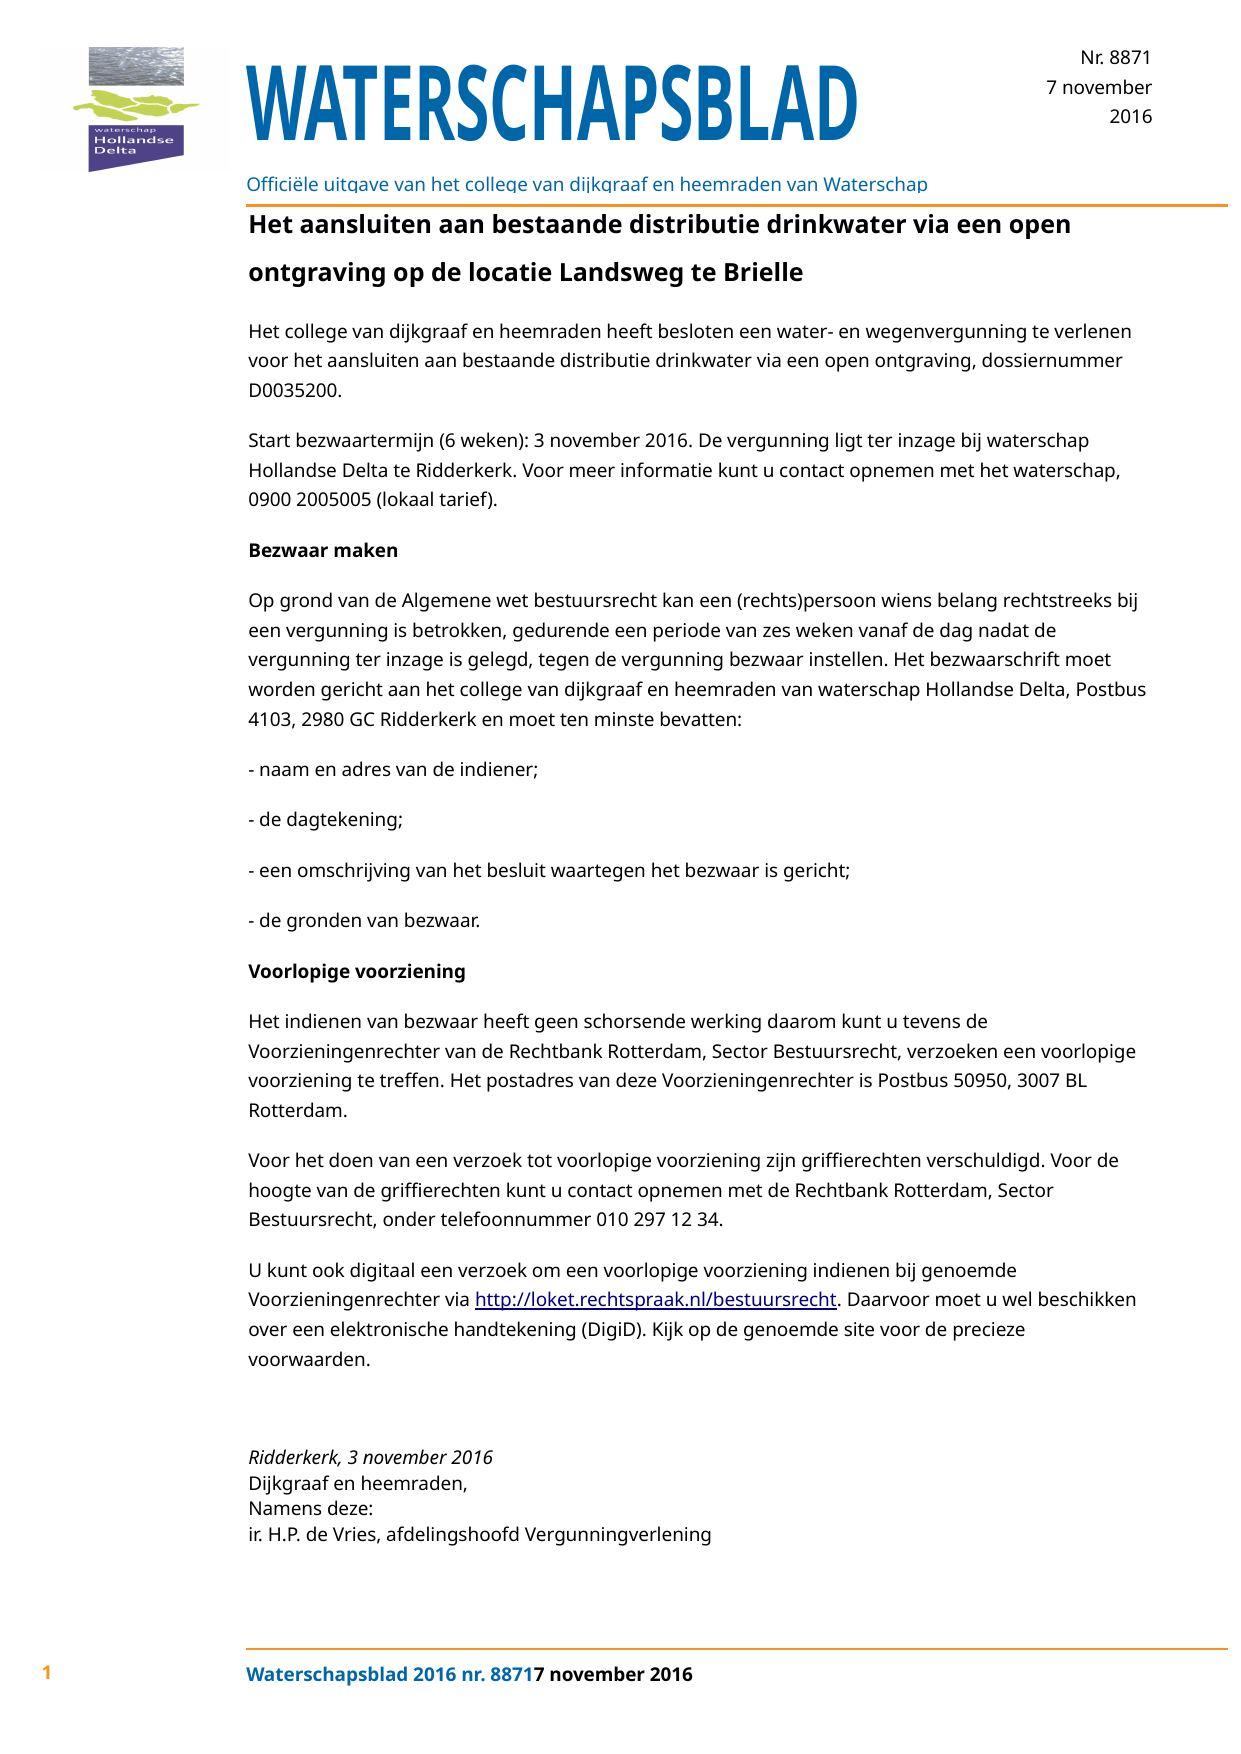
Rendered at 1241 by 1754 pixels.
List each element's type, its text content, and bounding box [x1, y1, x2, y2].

text - de gronden van bezwaar. [248, 907, 1152, 933]
text Het indienen van bezwaar heeft geen schorsende werking daarom kunt u tevens de Voorzieningenrechter van de Rechtbank Rotterdam, Sector Bestuursrecht, verzoeken een voorlopige voorziening te treffen. Het postadres van deze Voorzieningenrechter is Postbus 50950, 3007 BL Rotterdam. [248, 1008, 1152, 1123]
text Bezwaar maken [248, 537, 1152, 563]
text - een omschrijving van het besluit waartegen het bezwaar is gericht; [248, 857, 1152, 883]
picture [41, 47, 231, 172]
text Start bezwaartermijn (6 weken): 3 november 2016. De vergunning ligt ter inzage bij waterschap Hollandse Delta te Ridderkerk. Voor meer informatie kunt u contact opnemen met het waterschap, 0900 2005005 (lokaal tarief). [248, 427, 1152, 512]
text Het aansluiten aan bestaande distributie drinkwater via een open ontgraving op de locatie Landsweg te Brielle [248, 207, 1152, 288]
text - naam en adres van de indiener; [248, 756, 1152, 782]
text - de dagtekening; [248, 807, 1152, 832]
text Het college van dijkgraaf en heemraden heeft besloten een water- en wegenvergunning te verlenen voor het aansluiten aan bestaande distributie drinkwater via een open ontgraving, dossiernummer D0035200. [248, 318, 1152, 403]
text Namens deze: [248, 1496, 1152, 1521]
text Op grond van de Algemene wet bestuursrecht kan een (rechts)persoon wiens belang rechtstreeks bij een vergunning is betrokken, gedurende een periode van zes weken vanaf de dag nadat de vergunning ter inzage is gelegd, tegen de vergunning bezwaar instellen. Het bezwaarschrift moet worden gericht aan het college van dijkgraaf en heemraden van waterschap Hollandse Delta, Postbus 4103, 2980 GC Ridderkerk en moet ten minste bevatten: [248, 587, 1152, 732]
text ir. H.P. de Vries, afdelingshoofd Vergunningverlening [248, 1521, 1152, 1547]
text Dijkgraaf en heemraden, [248, 1470, 1152, 1496]
text U kunt ook digitaal een verzoek om een voorlopige voorziening indienen bij genoemde Voorzieningenrechter via http://loket.rechtspraak.nl/bestuursrecht. Daarvoor moet u wel beschikken over een elektronische handtekening (DigiD). Kijk op de genoemde site voor de precieze voorwaarden. [248, 1257, 1152, 1372]
text Voor het doen van een verzoek tot voorlopige voorziening zijn griffierechten verschuldigd. Voor de hoogte van de griffierechten kunt u contact opnemen met de Rechtbank Rotterdam, Sector Bestuursrecht, onder telefoonnummer 010 297 12 34. [248, 1147, 1152, 1232]
text Ridderkerk, 3 november 2016 [248, 1444, 1152, 1470]
text Voorlopige voorziening [248, 958, 1152, 984]
